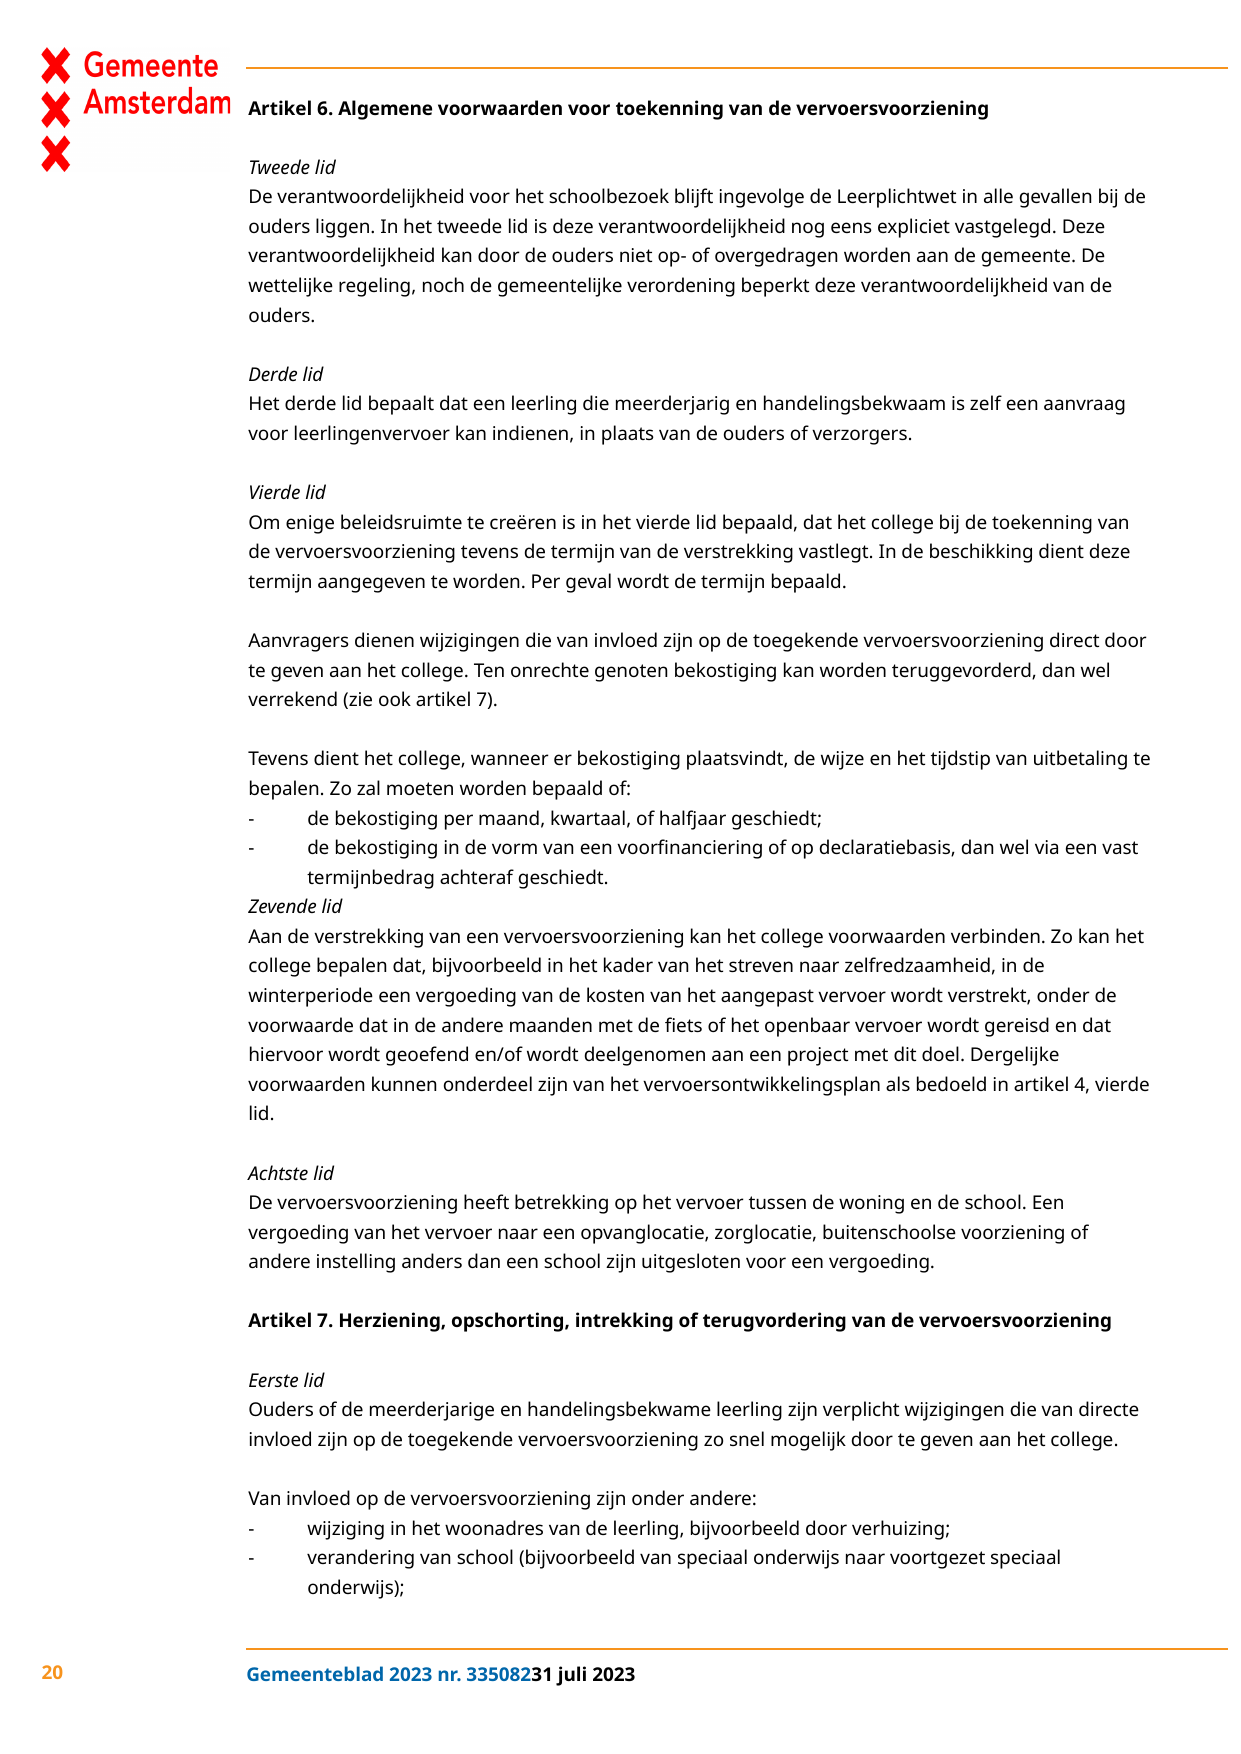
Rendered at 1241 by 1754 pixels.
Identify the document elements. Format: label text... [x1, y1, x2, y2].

text Artikel 7. Herziening, opschorting, intrekking of terugvordering van de vervoersvoorziening [248, 1308, 1152, 1333]
list verandering van school (bijvoorbeeld van speciaal onderwijs naar voortgezet speciaal onderwijs); [248, 1544, 1152, 1600]
text Het derde lid bepaalt dat een leerling die meerderjarig en handelingsbekwaam is zelf een aanvraag voor leerlingenvervoer kan indienen, in plaats van de ouders of verzorgers. [248, 391, 1152, 446]
list wijziging in het woonadres van de leerling, bijvoorbeeld door verhuizing; [248, 1515, 1152, 1541]
text Zevende lid [248, 893, 1152, 919]
text Achtste lid [248, 1160, 1152, 1186]
text Tevens dient het college, wanneer er bekostiging plaatsvindt, de wijze en het tijdstip van uitbetaling te bepalen. Zo zal moeten worden bepaald of: [248, 746, 1152, 801]
text Artikel 6. Algemene voorwaarden voor toekenning van de vervoersvoorziening [248, 95, 1152, 121]
text Ouders of de meerderjarige en handelingsbekwame leerling zijn verplicht wijzigingen die van directe invloed zijn op de toegekende vervoersvoorziening zo snel mogelijk door te geven aan het college. [248, 1396, 1152, 1452]
text Tweede lid [248, 154, 1152, 180]
text Eerste lid [248, 1367, 1152, 1393]
text Van invloed op de vervoersvoorziening zijn onder andere: [248, 1485, 1152, 1511]
list de bekostiging in de vorm van een voorfinanciering of op declaratiebasis, dan wel via een vast termijnbedrag achteraf geschiedt. [248, 834, 1152, 890]
picture [41, 47, 231, 172]
text De vervoersvoorziening heeft betrekking op het vervoer tussen de woning en de school. Een vergoeding van het vervoer naar een opvanglocatie, zorglocatie, buitenschoolse voorziening of andere instelling anders dan een school zijn uitgesloten voor een vergoeding. [248, 1189, 1152, 1274]
list de bekostiging per maand, kwartaal, of halfjaar geschiedt; [248, 805, 1152, 831]
text De verantwoordelijkheid voor het schoolbezoek blijft ingevolge de Leerplichtwet in alle gevallen bij de ouders liggen. In het tweede lid is deze verantwoordelijkheid nog eens expliciet vastgelegd. Deze verantwoordelijkheid kan door de ouders niet op- of overgedragen worden aan de gemeente. De wettelijke regeling, noch de gemeentelijke verordening beperkt deze verantwoordelijkheid van de ouders. [248, 183, 1152, 328]
text Om enige beleidsruimte te creëren is in het vierde lid bepaald, dat het college bij de toekenning van de vervoersvoorziening tevens de termijn van de verstrekking vastlegt. In de beschikking dient deze termijn aangegeven te worden. Per geval wordt de termijn bepaald. [248, 509, 1152, 594]
text Vierde lid [248, 479, 1152, 505]
text Aanvragers dienen wijzigingen die van invloed zijn op de toegekende vervoersvoorziening direct door te geven aan het college. Ten onrechte genoten bekostiging kan worden teruggevorderd, dan wel verrekend (zie ook artikel 7). [248, 627, 1152, 712]
text Aan de verstrekking van een vervoersvoorziening kan het college voorwaarden verbinden. Zo kan het college bepalen dat, bijvoorbeeld in het kader van het streven naar zelfredzaamheid, in de winterperiode een vergoeding van de kosten van het aangepast vervoer wordt verstrekt, onder de voorwaarde dat in de andere maanden met de fiets of het openbaar vervoer wordt gereisd en dat hiervoor wordt geoefend en/of wordt deelgenomen aan een project met dit doel. Dergelijke voorwaarden kunnen onderdeel zijn van het vervoersontwikkelingsplan als bedoeld in artikel 4, vierde lid. [248, 923, 1152, 1126]
text Derde lid [248, 361, 1152, 387]
